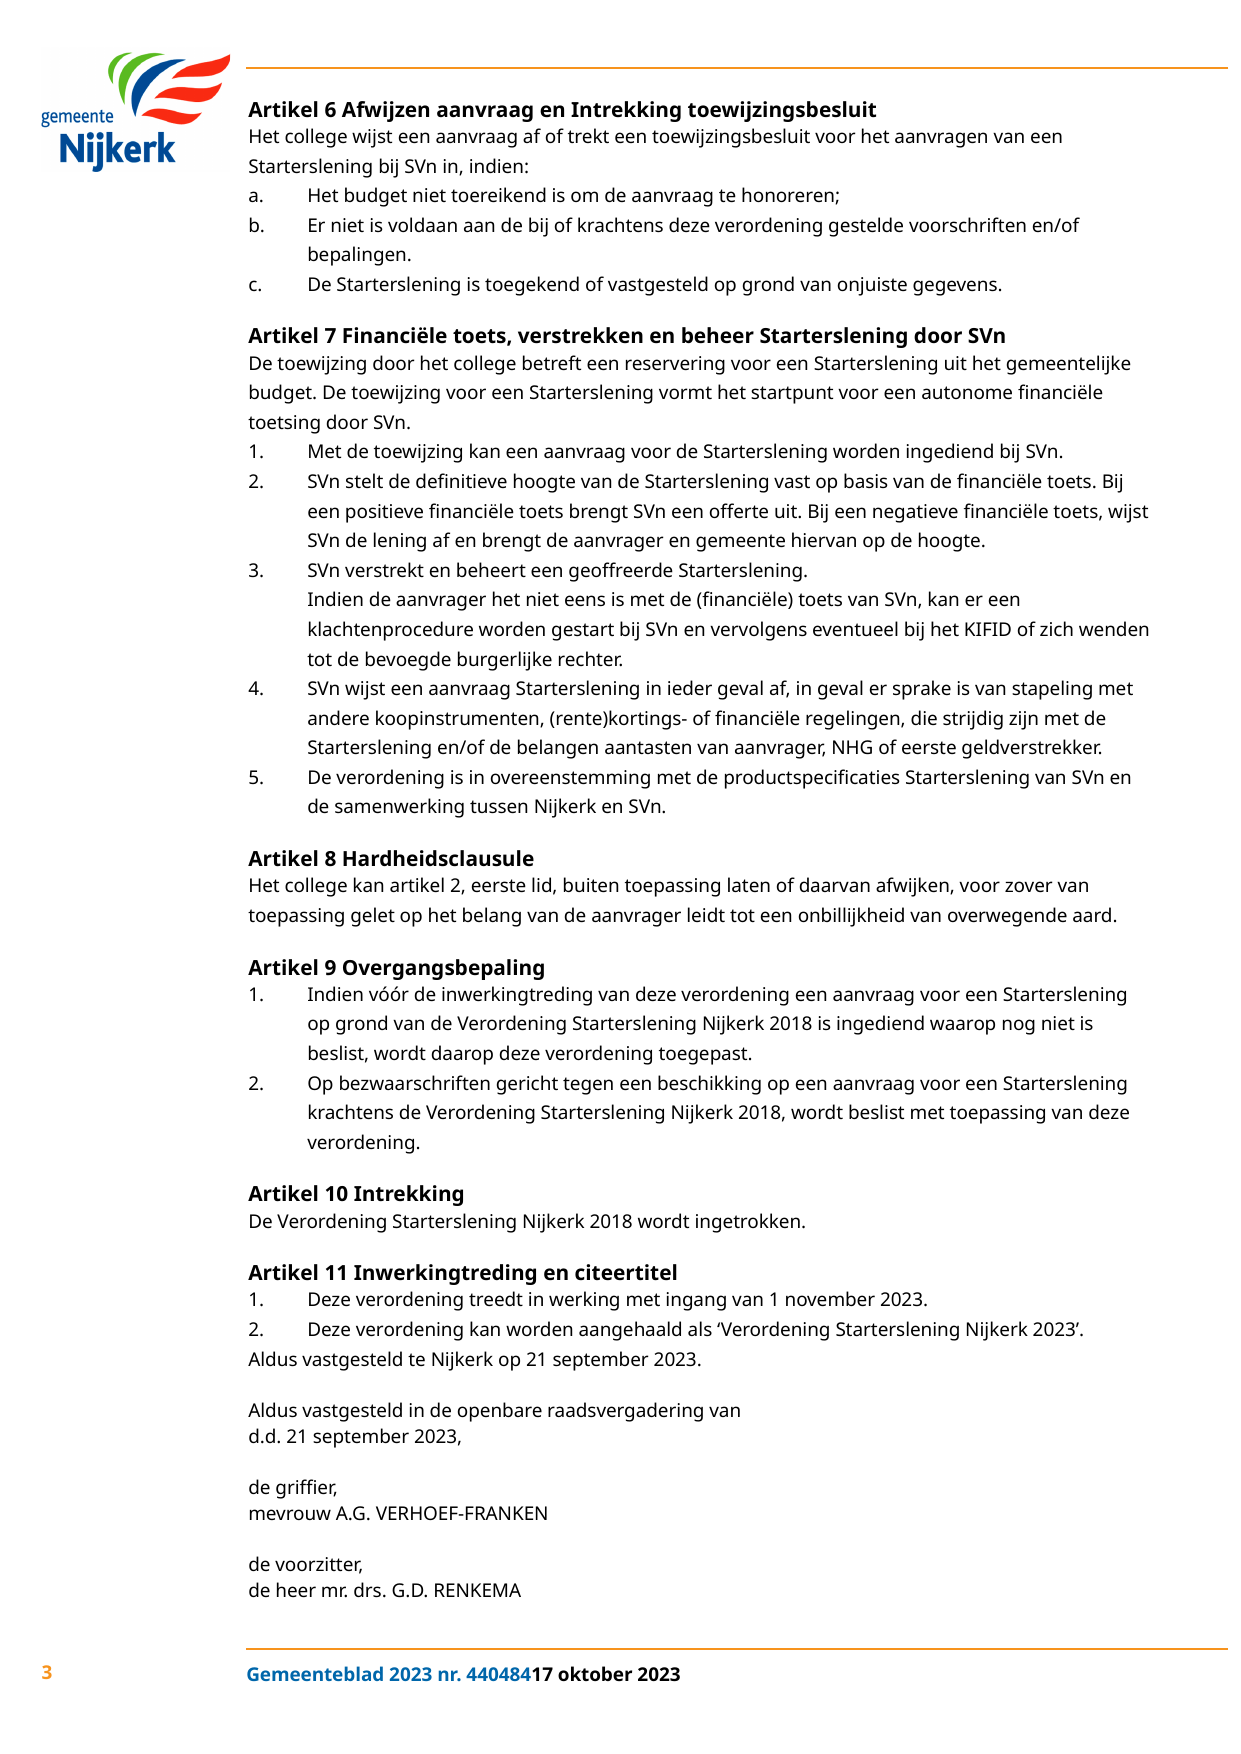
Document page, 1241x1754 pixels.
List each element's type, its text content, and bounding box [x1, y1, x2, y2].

text Artikel 7 Financiële toets, verstrekken en beheer Starterslening door SVn [248, 322, 1152, 350]
text Artikel 9 Overgangsbepaling [248, 953, 1152, 981]
text Aldus vastgesteld te Nijkerk op 21 september 2023. [248, 1346, 1152, 1372]
list Indien de aanvrager het niet eens is met de (financiële) toets van SVn, kan er een klachtenprocedure worden gestart bij SVn en vervolgens eventueel bij het KIFID of zich wenden tot de bevoegde burgerlijke rechter. [248, 587, 1152, 672]
text Het college kan artikel 2, eerste lid, buiten toepassing laten of daarvan afwijken, voor zover van toepassing gelet op het belang van de aanvrager leidt tot een onbillijkheid van overwegende aard. [248, 873, 1152, 928]
list Het budget niet toereikend is om de aanvraag te honoreren; [248, 182, 1152, 208]
text Artikel 10 Intrekking [248, 1179, 1152, 1208]
list SVn stelt de definitieve hoogte van de Starterslening vast op basis van de financiële toets. Bij een positieve financiële toets brengt SVn een offerte uit. Bij een negatieve financiële toets, wijst SVn de lening af en brengt de aanvrager en gemeente hiervan op de hoogte. [248, 468, 1152, 553]
text De toewijzing door het college betreft een reservering voor een Starterslening uit het gemeentelijke budget. De toewijzing voor een Starterslening vormt het startpunt voor een autonome financiële toetsing door SVn. [248, 350, 1152, 435]
text mevrouw A.G. VERHOEF-FRANKEN [248, 1500, 1152, 1526]
text de voorzitter, [248, 1552, 1152, 1577]
text De Verordening Starterslening Nijkerk 2018 wordt ingetrokken. [248, 1208, 1152, 1233]
text de heer mr. drs. G.D. RENKEMA [248, 1577, 1152, 1603]
list Er niet is voldaan aan de bij of krachtens deze verordening gestelde voorschriften en/of bepalingen. [248, 212, 1152, 267]
text Aldus vastgesteld in de openbare raadsvergadering van [248, 1397, 1152, 1423]
list Indien vóór de inwerkingtreding van deze verordening een aanvraag voor een Starterslening op grond van de Verordening Starterslening Nijkerk 2018 is ingediend waarop nog niet is beslist, wordt daarop deze verordening toegepast. [248, 981, 1152, 1066]
text Artikel 8 Hardheidsclausule [248, 844, 1152, 873]
list De Starterslening is toegekend of vastgesteld op grond van onjuiste gegevens. [248, 271, 1152, 297]
list Deze verordening treedt in werking met ingang van 1 november 2023. [248, 1287, 1152, 1312]
list SVn verstrekt en beheert een geoffreerde Starterslening. [248, 557, 1152, 583]
list De verordening is in overeenstemming met de productspecificaties Starterslening van SVn en de samenwerking tussen Nijkerk en SVn. [248, 764, 1152, 819]
text de griffier, [248, 1474, 1152, 1500]
list Op bezwaarschriften gericht tegen een beschikking op een aanvraag voor een Starterslening krachtens de Verordening Starterslening Nijkerk 2018, wordt beslist met toepassing van deze verordening. [248, 1070, 1152, 1155]
list Met de toewijzing kan een aanvraag voor de Starterslening worden ingediend bij SVn. [248, 439, 1152, 464]
text Het college wijst een aanvraag af of trekt een toewijzingsbesluit voor het aanvragen van een Starterslening bij SVn in, indien: [248, 123, 1152, 178]
text d.d. 21 september 2023, [248, 1423, 1152, 1449]
picture [41, 47, 231, 172]
list Deze verordening kan worden aangehaald als ‘Verordening Starterslening Nijkerk 2023’. [248, 1316, 1152, 1342]
text Artikel 6 Afwijzen aanvraag en Intrekking toewijzingsbesluit [248, 95, 1152, 123]
text Artikel 11 Inwerkingtreding en citeertitel [248, 1258, 1152, 1287]
list SVn wijst een aanvraag Starterslening in ieder geval af, in geval er sprake is van stapeling met andere koopinstrumenten, (rente)kortings‐ of financiële regelingen, die strijdig zijn met de Starterslening en/of de belangen aantasten van aanvrager, NHG of eerste geldverstrekker. [248, 675, 1152, 760]
